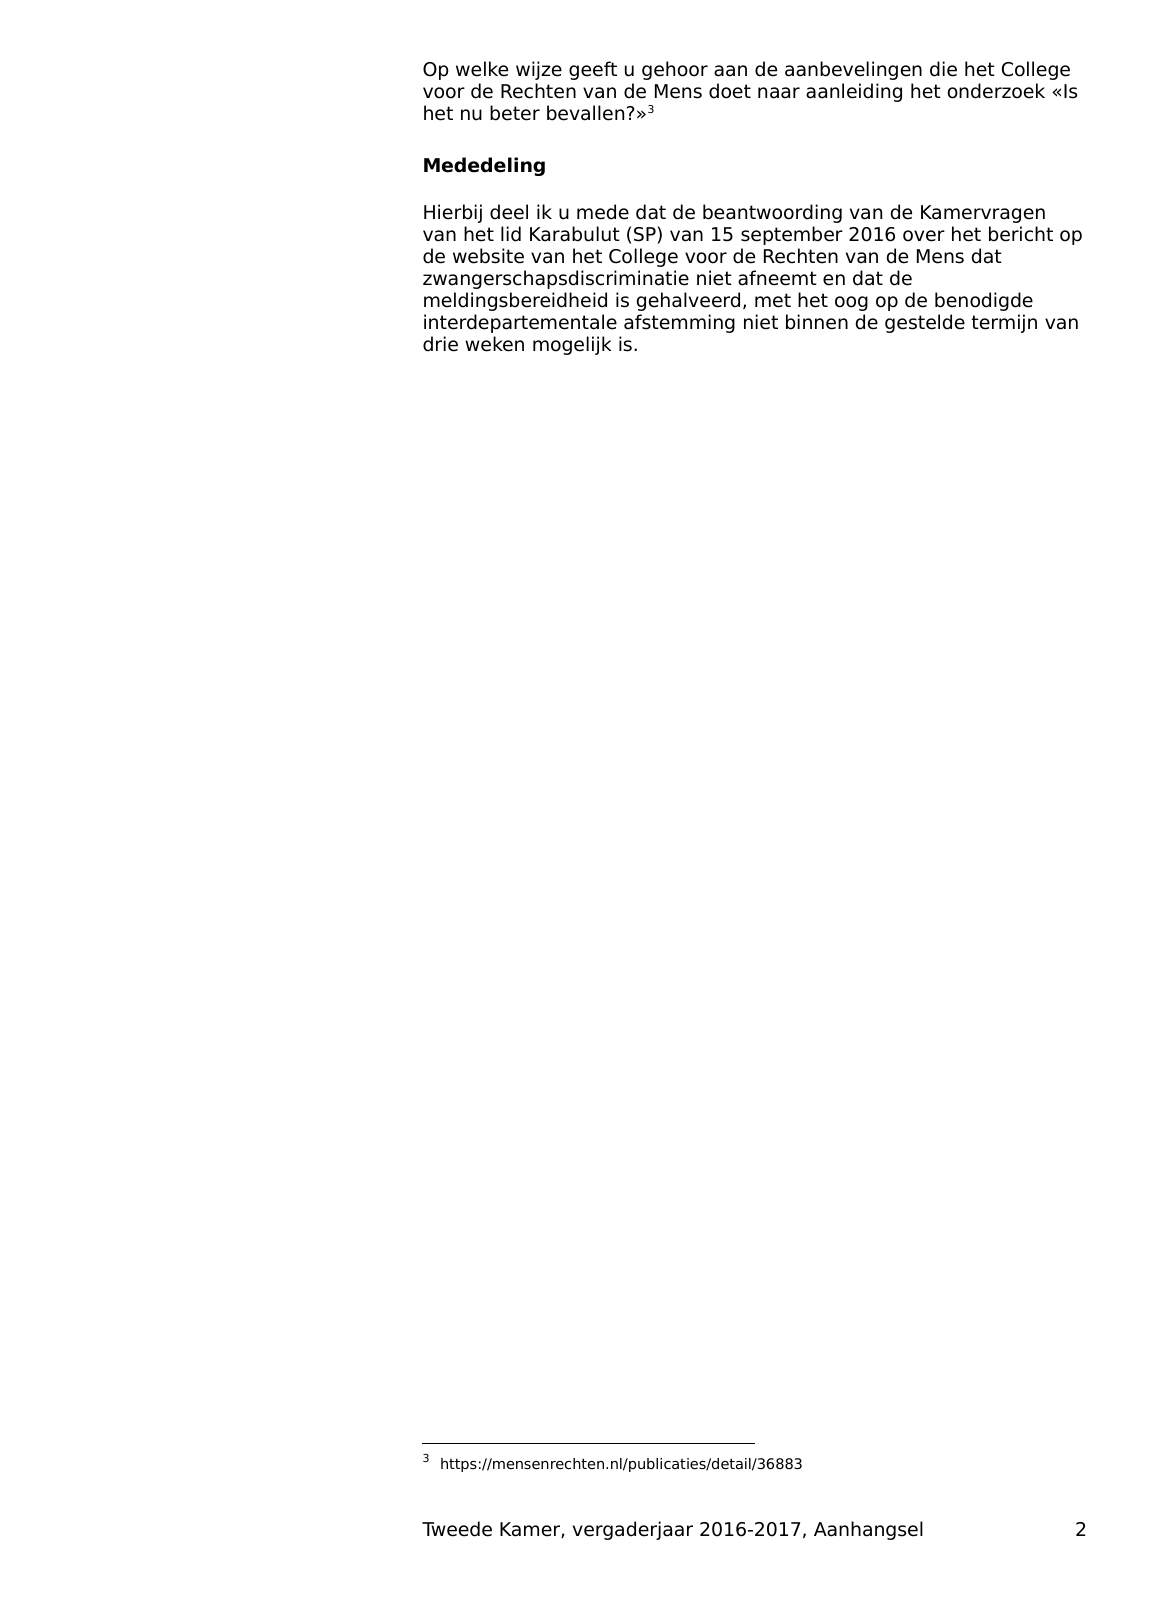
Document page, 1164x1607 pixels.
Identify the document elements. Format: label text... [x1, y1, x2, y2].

text https://mensenrechten.nl/publicaties/detail/36883 [422, 1452, 1087, 1474]
text Op welke wijze geeft u gehoor aan de aanbevelingen die het College voor de Rechten van de Mens doet naar aanleiding het onderzoek «Is het nu beter bevallen?» [422, 59, 1087, 125]
subtitle Mededeling [422, 155, 1087, 177]
text Hierbij deel ik u mede dat de beantwoording van de Kamervragen van het lid Karabulut (SP) van 15 september 2016 over het bericht op de website van het College voor de Rechten van de Mens dat zwangerschapsdiscriminatie niet afneemt en dat de meldingsbereidheid is gehalveerd, met het oog op de benodigde interdepartementale afstemming niet binnen de gestelde termijn van drie weken mogelijk is. [422, 202, 1087, 356]
